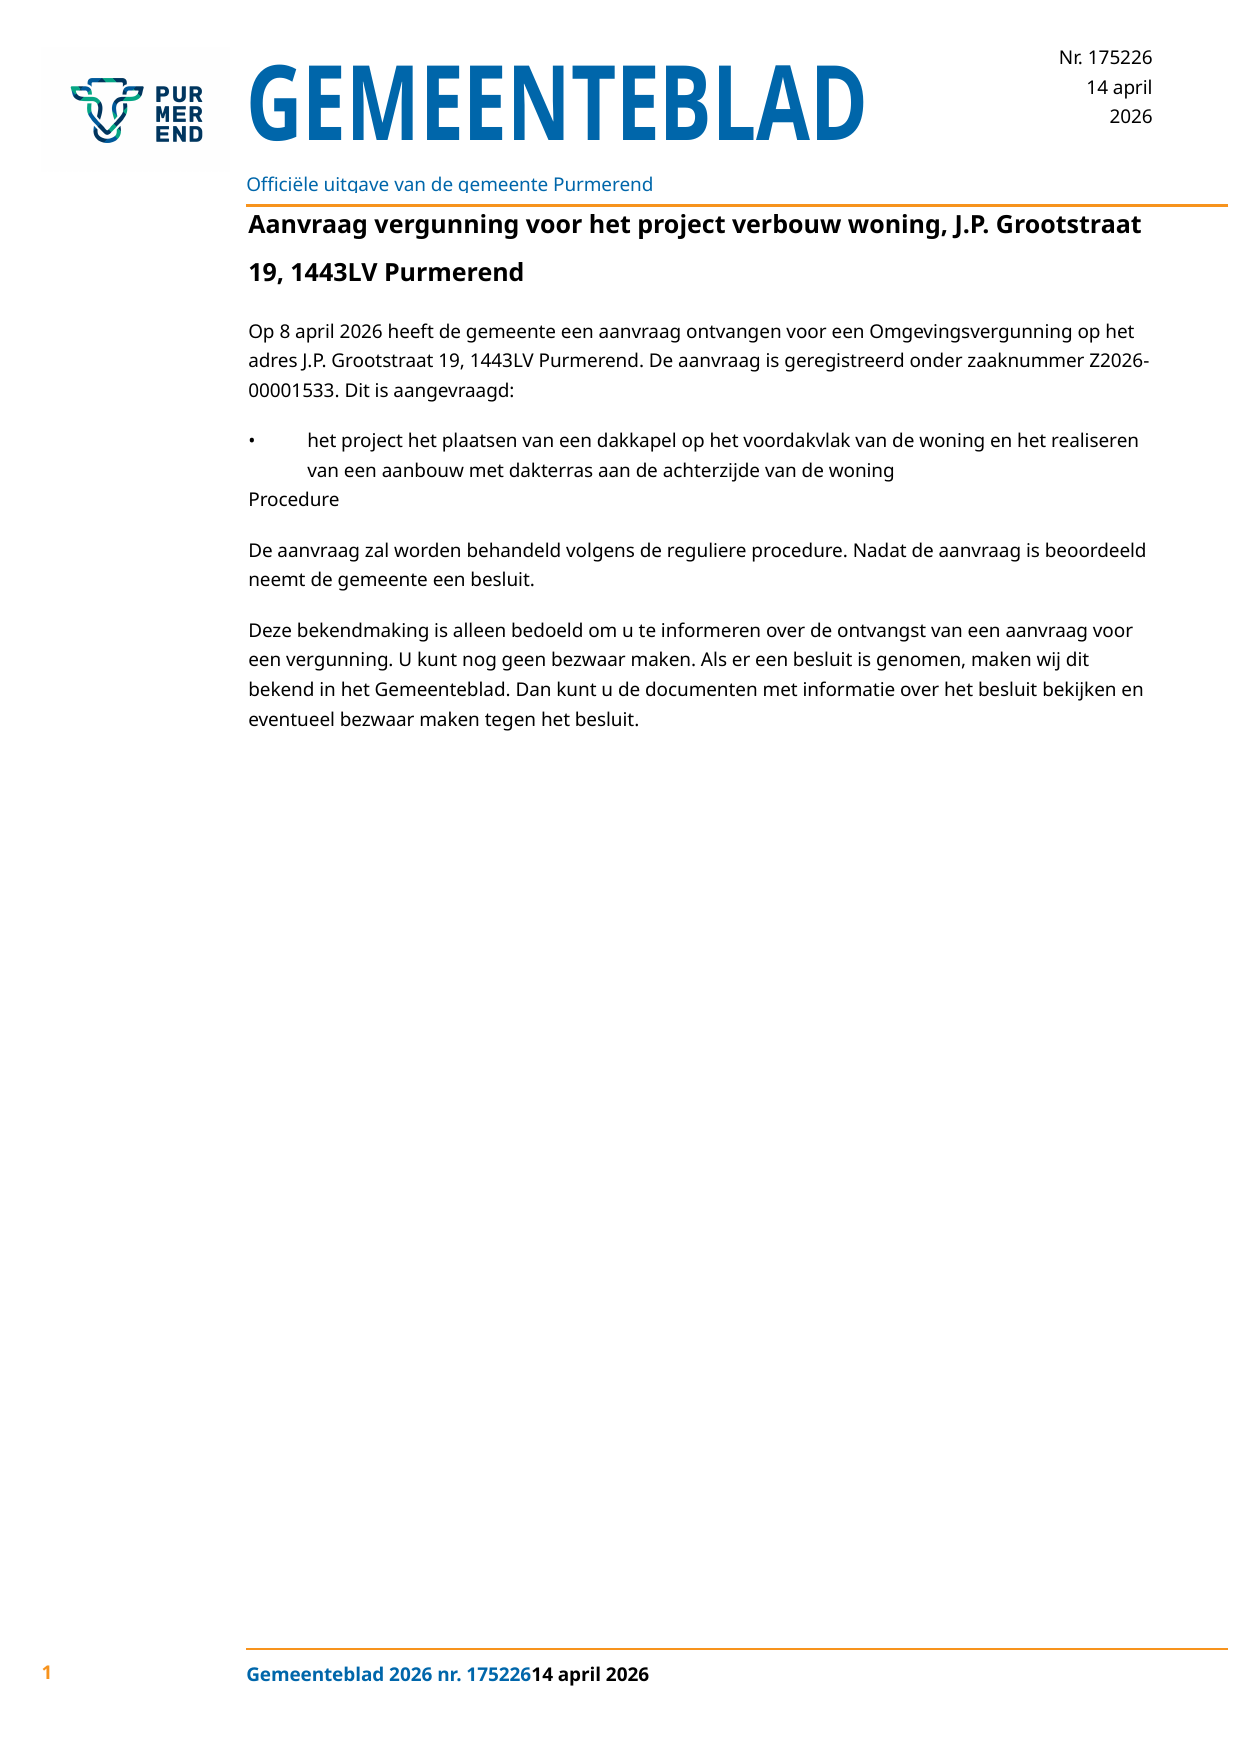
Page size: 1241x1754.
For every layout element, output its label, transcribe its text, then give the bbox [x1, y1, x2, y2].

text Op 8 april 2026 heeft de gemeente een aanvraag ontvangen voor een Omgevingsvergunning op het adres J.P. Grootstraat 19, 1443LV Purmerend. De aanvraag is geregistreerd onder zaaknummer Z2026-00001533. Dit is aangevraagd: [248, 318, 1152, 403]
list het project het plaatsen van een dakkapel op het voordakvlak van de woning en het realiseren van een aanbouw met dakterras aan de achterzijde van de woning [248, 427, 1152, 483]
text De aanvraag zal worden behandeld volgens de reguliere procedure. Nadat de aanvraag is beoordeeld neemt de gemeente een besluit. [248, 537, 1152, 592]
text Procedure [248, 487, 1152, 512]
text Deze bekendmaking is alleen bedoeld om u te informeren over de ontvangst van een aanvraag voor een vergunning. U kunt nog geen bezwaar maken. Als er een besluit is genomen, maken wij dit bekend in het Gemeenteblad. Dan kunt u de documenten met informatie over het besluit bekijken en eventueel bezwaar maken tegen het besluit. [248, 617, 1152, 732]
text Aanvraag vergunning voor het project verbouw woning, J.P. Grootstraat 19, 1443LV Purmerend [248, 207, 1152, 288]
picture [41, 47, 231, 172]
